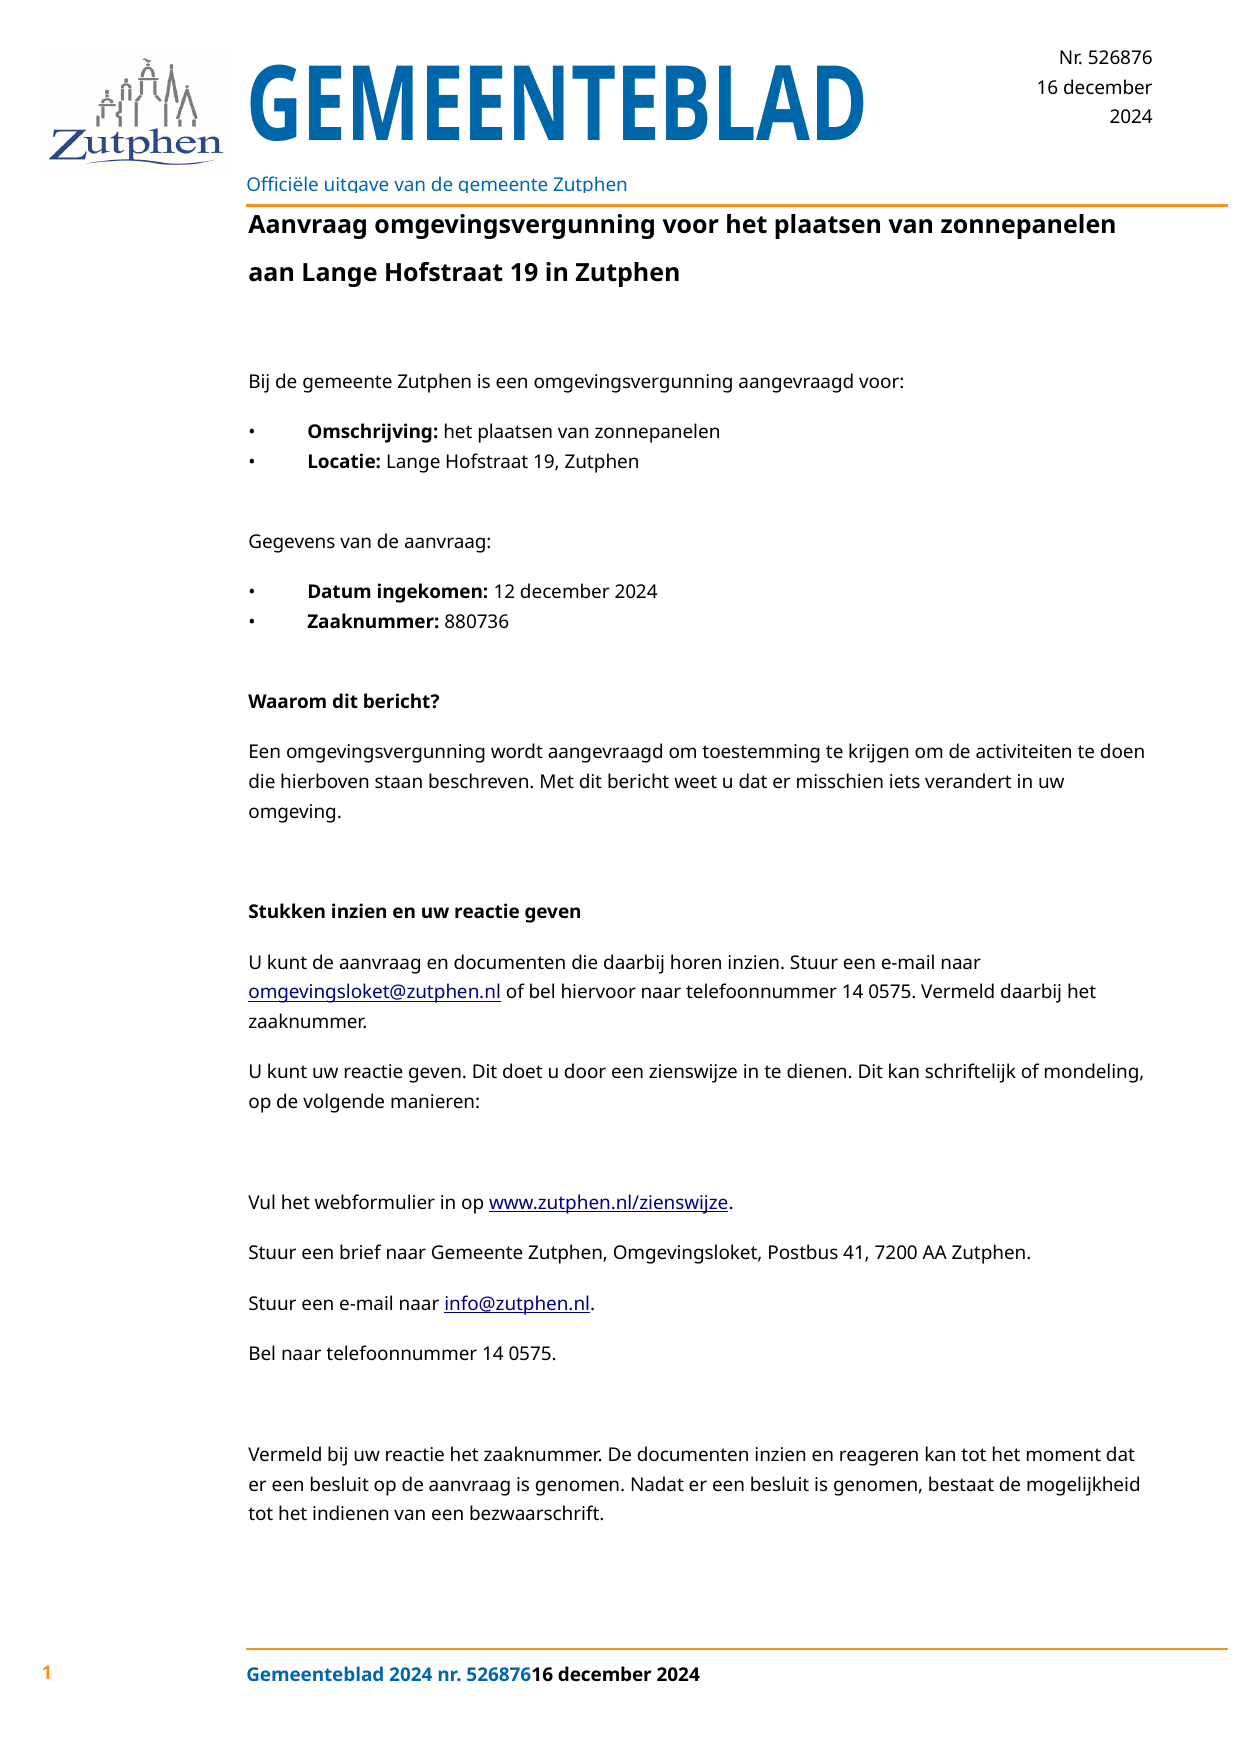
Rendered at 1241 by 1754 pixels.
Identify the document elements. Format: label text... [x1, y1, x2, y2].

list Locatie: Lange Hofstraat 19, Zutphen [248, 448, 1152, 474]
text Waarom dit bericht? [248, 688, 1152, 714]
text Stuur een e-mail naar info@zutphen.nl. [248, 1290, 1152, 1316]
text Aanvraag omgevingsvergunning voor het plaatsen van zonnepanelen aan Lange Hofstraat 19 in Zutphen [248, 207, 1152, 288]
text Vermeld bij uw reactie het zaaknummer. De documenten inzien en reageren kan tot het moment dat er een besluit op de aanvraag is genomen. Nadat er een besluit is genomen, bestaat de mogelijkheid tot het indienen van een bezwaarschrift. [248, 1441, 1152, 1526]
list Omschrijving: het plaatsen van zonnepanelen [248, 419, 1152, 444]
text Bij de gemeente Zutphen is een omgevingsvergunning aangevraagd voor: [248, 368, 1152, 394]
text U kunt uw reactie geven. Dit doet u door een zienswijze in te dienen. Dit kan schriftelijk of mondeling, op de volgende manieren: [248, 1059, 1152, 1114]
text Bel naar telefoonnummer 14 0575. [248, 1340, 1152, 1366]
text Gegevens van de aanvraag: [248, 528, 1152, 554]
picture [41, 47, 231, 172]
text Stukken inzien en uw reactie geven [248, 899, 1152, 924]
text U kunt de aanvraag en documenten die daarbij horen inzien. Stuur een e-mail naar omgevingsloket@zutphen.nl of bel hiervoor naar telefoonnummer 14 0575. Vermeld daarbij het zaaknummer. [248, 949, 1152, 1034]
text Een omgevingsvergunning wordt aangevraagd om toestemming te krijgen om de activiteiten te doen die hierboven staan beschreven. Met dit bericht weet u dat er misschien iets verandert in uw omgeving. [248, 739, 1152, 824]
text Vul het webformulier in op www.zutphen.nl/zienswijze. [248, 1189, 1152, 1215]
list Zaaknummer: 880736 [248, 608, 1152, 634]
text Stuur een brief naar Gemeente Zutphen, Omgevingsloket, Postbus 41, 7200 AA Zutphen. [248, 1239, 1152, 1265]
list Datum ingekomen: 12 december 2024 [248, 579, 1152, 604]
